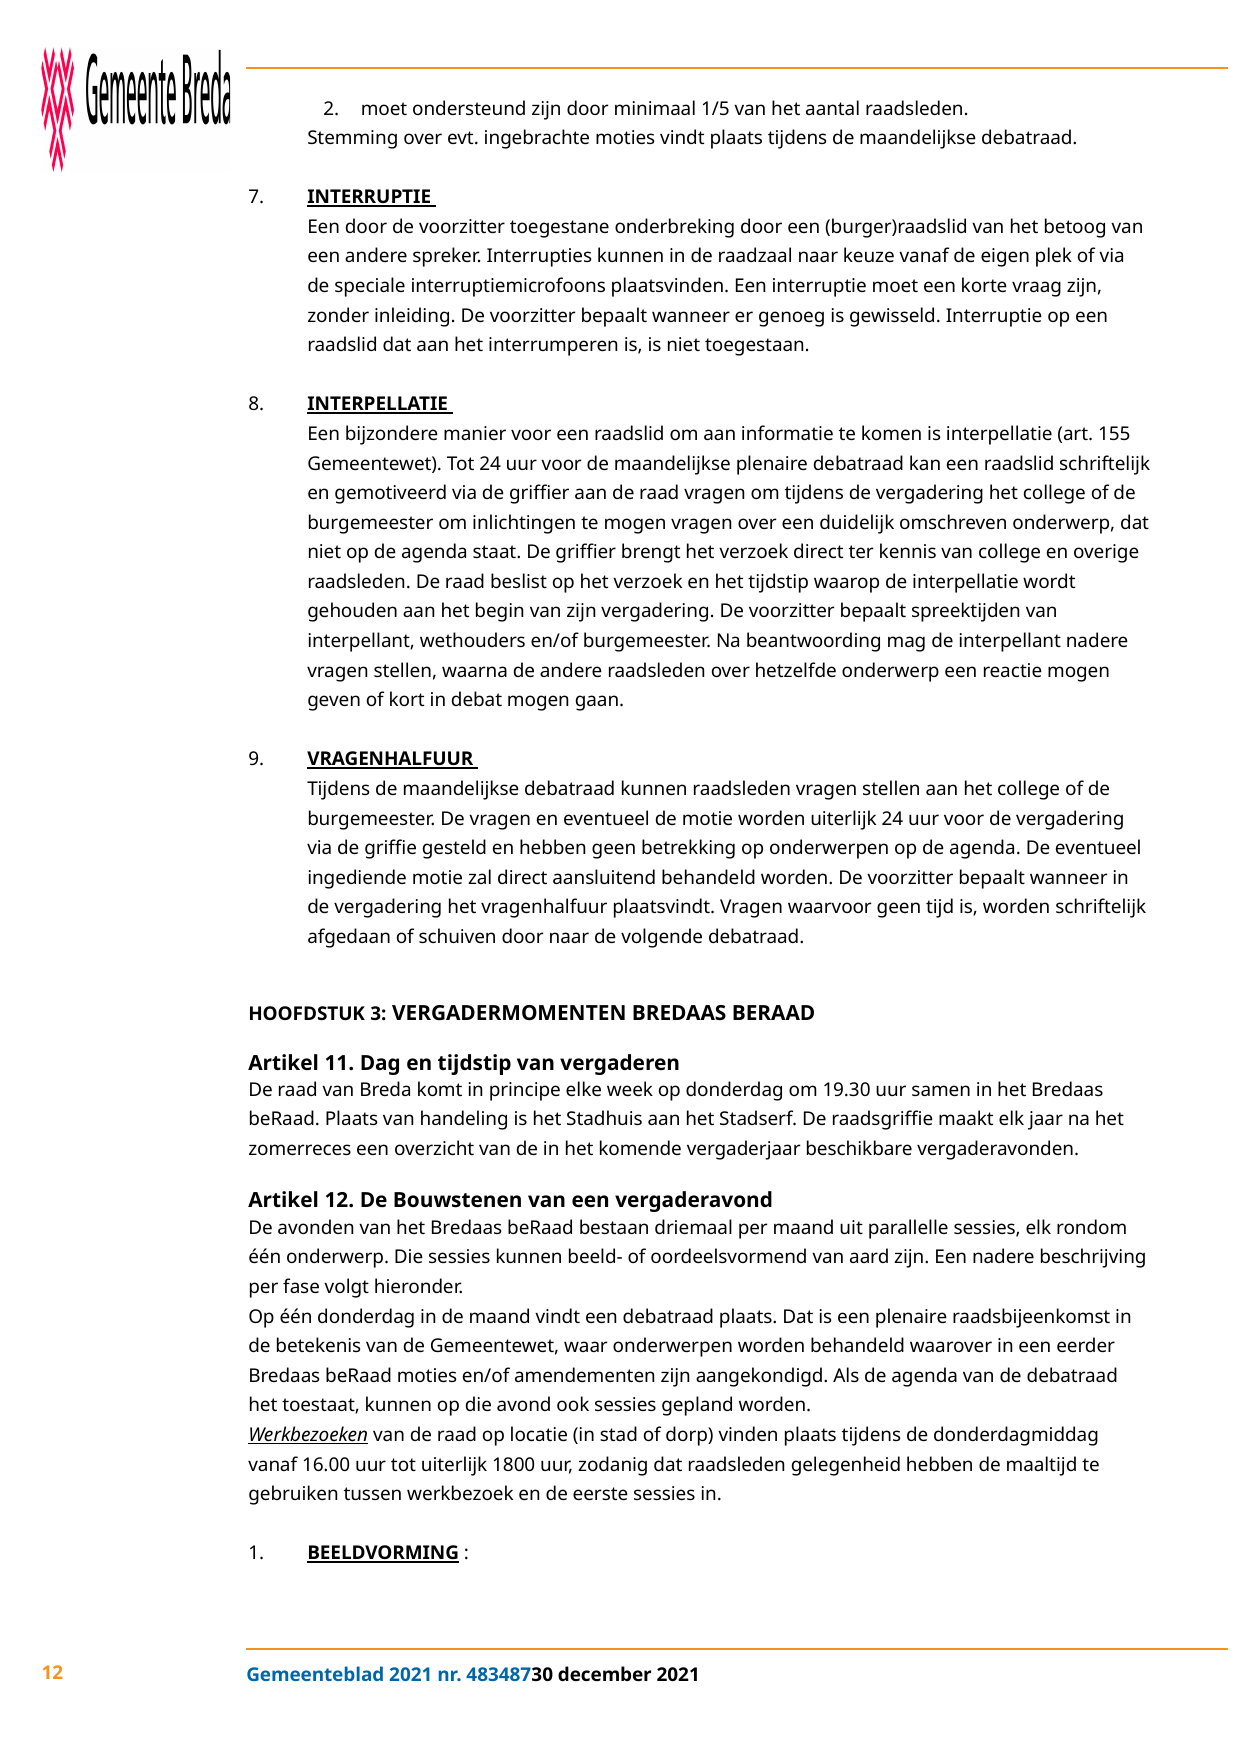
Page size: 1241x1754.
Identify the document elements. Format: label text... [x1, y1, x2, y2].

list VRAGENHALFUUR [248, 746, 1152, 771]
text De avonden van het Bredaas beRaad bestaan driemaal per maand uit parallelle sessies, elk rondom één onderwerp. Die sessies kunnen beeld- of oordeelsvormend van aard zijn. Een nadere beschrijving per fase volgt hieronder. [248, 1214, 1152, 1299]
list moet ondersteund zijn door minimaal 1/5 van het aantal raadsleden. [323, 95, 1152, 121]
text HOOFDSTUK 3: VERGADERMOMENTEN BREDAAS BERAAD [248, 998, 1152, 1027]
text Artikel 12. De Bouwstenen van een vergaderavond [248, 1186, 1152, 1214]
text Artikel 11. Dag en tijdstip van vergaderen [248, 1048, 1152, 1076]
text De raad van Breda komt in principe elke week op donderdag om 19.30 uur samen in het Bredaas beRaad. Plaats van handeling is het Stadhuis aan het Stadserf. De raadsgriffie maakt elk jaar na het zomerreces een overzicht van de in het komende vergaderjaar beschikbare vergaderavonden. [248, 1076, 1152, 1161]
picture [41, 47, 231, 172]
list BEELDVORMING : [248, 1539, 1152, 1565]
text Op één donderdag in de maand vindt een debatraad plaats. Dat is een plenaire raadsbijeenkomst in de betekenis van de Gemeentewet, waar onderwerpen worden behandeld waarover in een eerder Bredaas beRaad moties en/of amendementen zijn aangekondigd. Als de agenda van de debatraad het toestaat, kunnen op die avond ook sessies gepland worden. [248, 1303, 1152, 1417]
list INTERPELLATIE [248, 391, 1152, 416]
list Een bijzondere manier voor een raadslid om aan informatie te komen is interpellatie (art. 155 Gemeentewet). Tot 24 uur voor de maandelijkse plenaire debatraad kan een raadslid schriftelijk en gemotiveerd via de griffier aan de raad vragen om tijdens de vergadering het college of de burgemeester om inlichtingen te mogen vragen over een duidelijk omschreven onderwerp, dat niet op de agenda staat. De griffier brengt het verzoek direct ter kennis van college en overige raadsleden. De raad beslist op het verzoek en het tijdstip waarop de interpellatie wordt gehouden aan het begin van zijn vergadering. De voorzitter bepaalt spreektijden van interpellant, wethouders en/of burgemeester. Na beantwoording mag de interpellant nadere vragen stellen, waarna de andere raadsleden over hetzelfde onderwerp een reactie mogen geven of kort in debat mogen gaan. [248, 420, 1152, 712]
list Stemming over evt. ingebrachte moties vindt plaats tijdens de maandelijkse debatraad. [248, 124, 1152, 150]
list INTERRUPTIE [248, 183, 1152, 209]
list Tijdens de maandelijkse debatraad kunnen raadsleden vragen stellen aan het college of de burgemeester. De vragen en eventueel de motie worden uiterlijk 24 uur voor de vergadering via de griffie gesteld en hebben geen betrekking op onderwerpen op de agenda. De eventueel ingediende motie zal direct aansluitend behandeld worden. De voorzitter bepaalt wanneer in de vergadering het vragenhalfuur plaatsvindt. Vragen waarvoor geen tijd is, worden schriftelijk afgedaan of schuiven door naar de volgende debatraad. [248, 775, 1152, 949]
list Een door de voorzitter toegestane onderbreking door een (burger)raadslid van het betoog van een andere spreker. Interrupties kunnen in de raadzaal naar keuze vanaf de eigen plek of via de speciale interruptiemicrofoons plaatsvinden. Een interruptie moet een korte vraag zijn, zonder inleiding. De voorzitter bepaalt wanneer er genoeg is gewisseld. Interruptie op een raadslid dat aan het interrumperen is, is niet toegestaan. [248, 213, 1152, 357]
text Werkbezoeken van de raad op locatie (in stad of dorp) vinden plaats tijdens de donderdagmiddag vanaf 16.00 uur tot uiterlijk 1800 uur, zodanig dat raadsleden gelegenheid hebben de maaltijd te gebruiken tussen werkbezoek en de eerste sessies in. [248, 1421, 1152, 1506]
